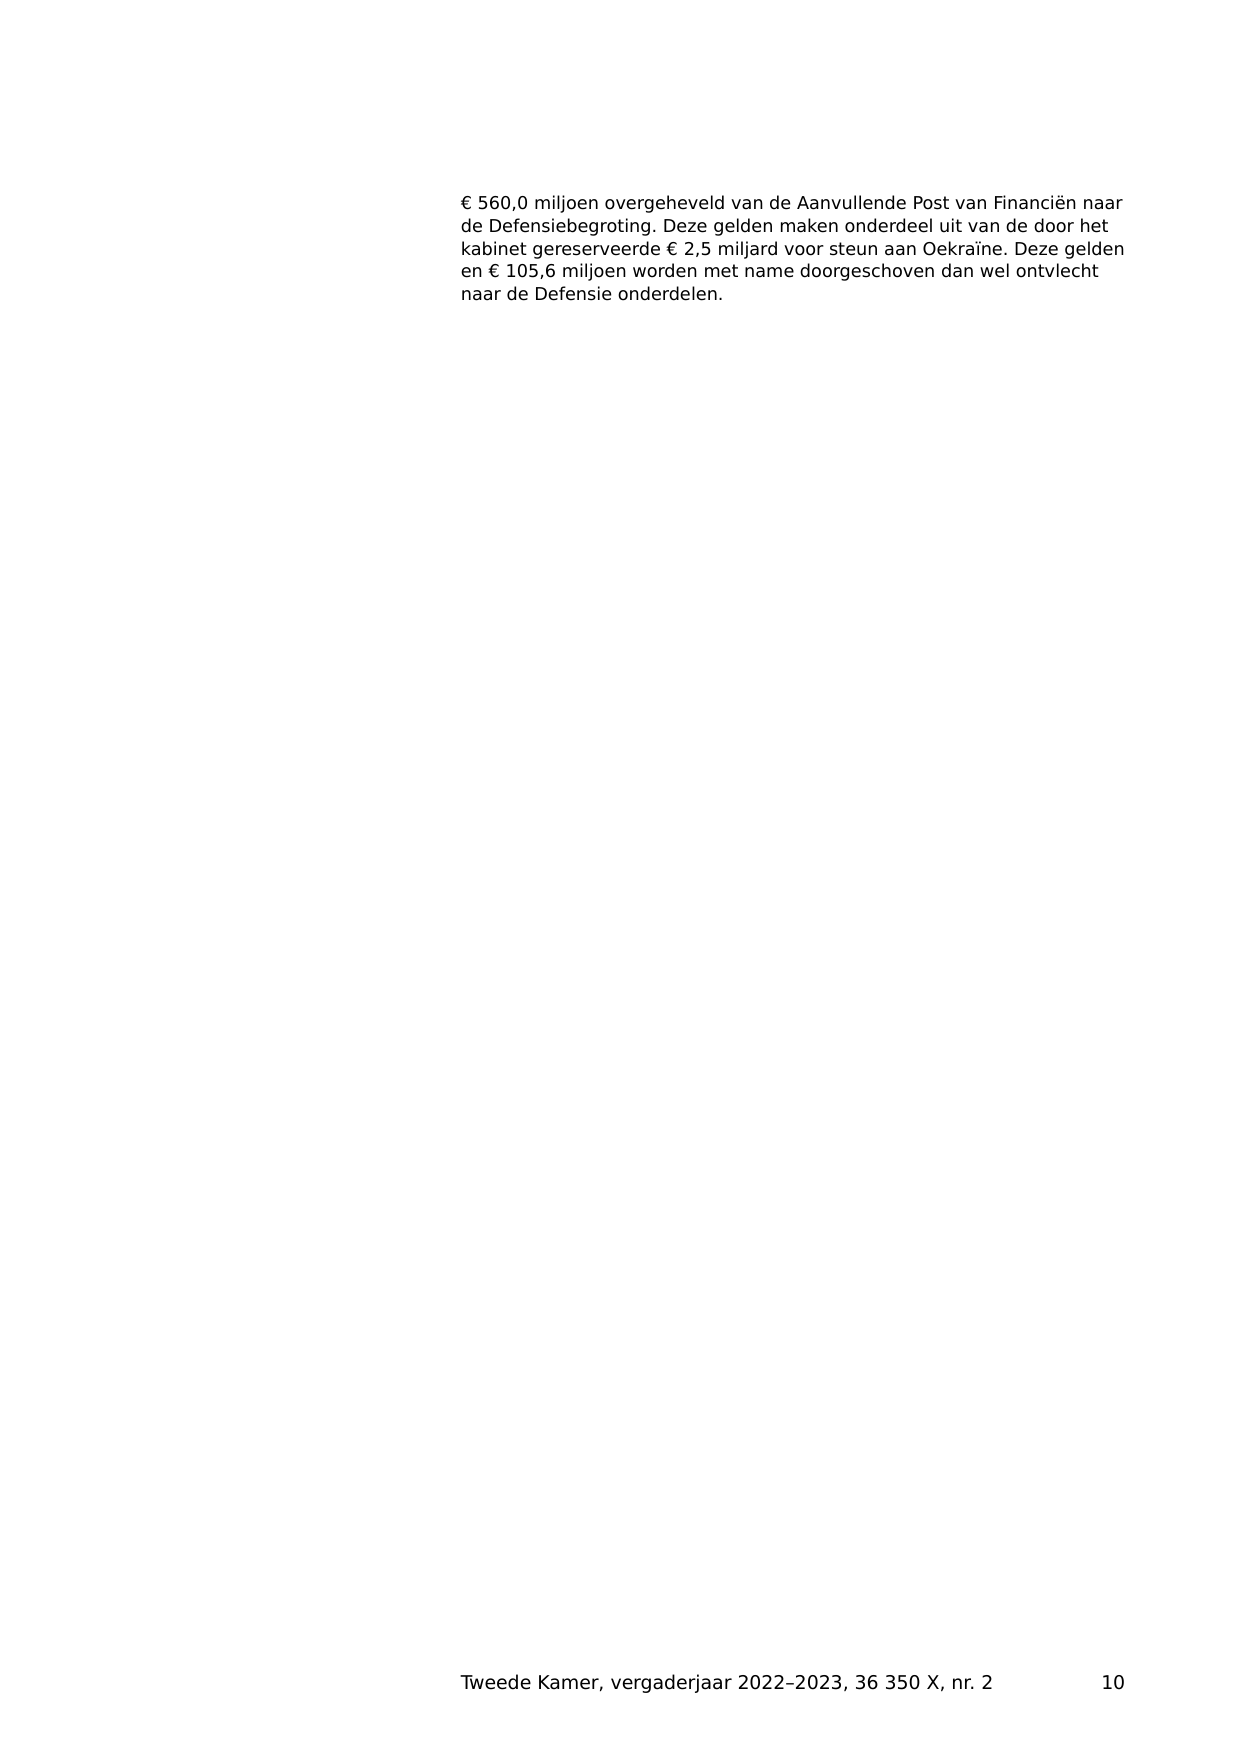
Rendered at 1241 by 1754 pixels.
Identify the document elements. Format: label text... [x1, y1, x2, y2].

text € 560,0 miljoen overgeheveld van de Aanvullende Post van Financiën naar de Defensiebegroting. Deze gelden maken onderdeel uit van de door het kabinet gereserveerde € 2,5 miljard voor steun aan Oekraïne. Deze gelden en € 105,6 miljoen worden met name doorgeschoven dan wel ontvlecht naar de Defensie onderdelen. [461, 191, 1125, 305]
